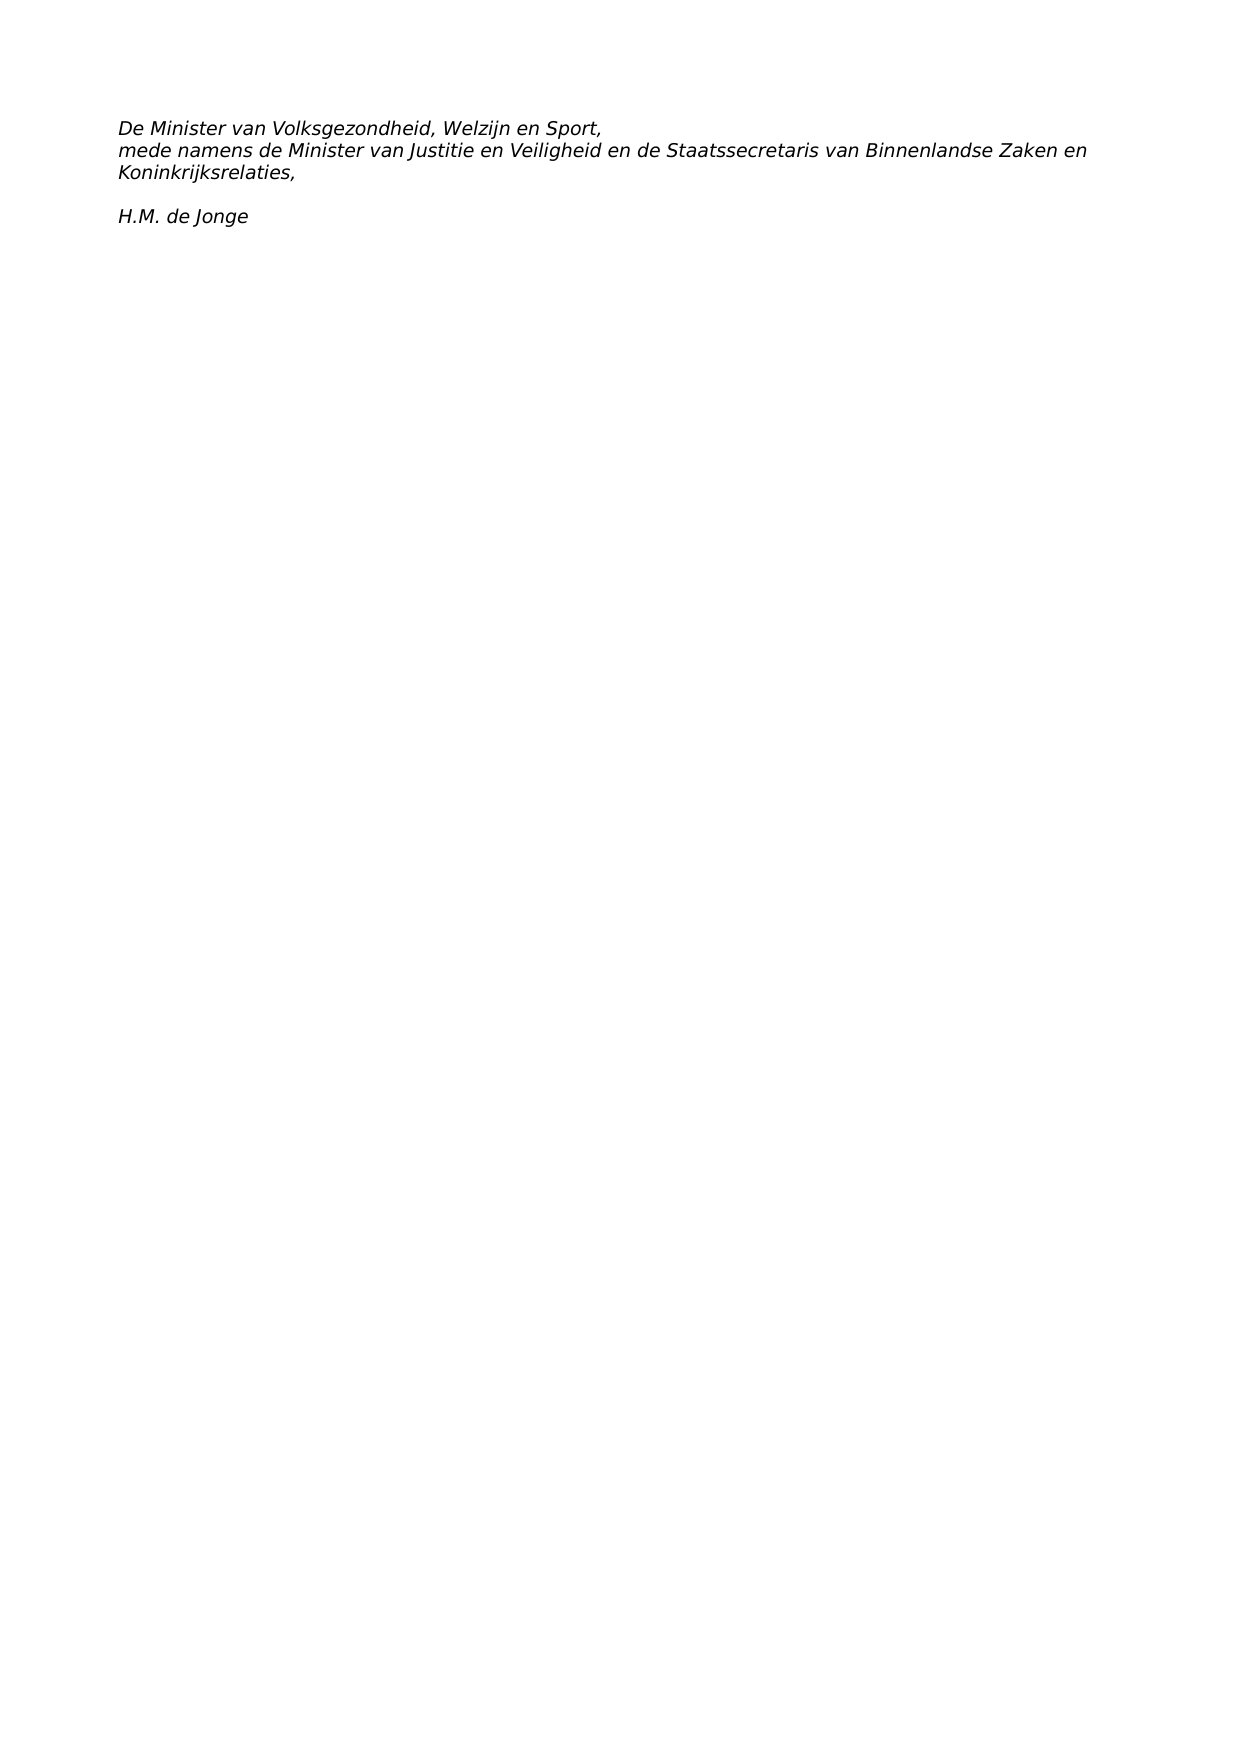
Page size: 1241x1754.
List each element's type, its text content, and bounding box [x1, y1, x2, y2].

text De Minister van Volksgezondheid, Welzijn en Sport, mede namens de Minister van Justitie en Veiligheid en de Staatssecretaris van Binnenlandse Zaken en Koninkrijksrelaties, H.M. de Jonge [118, 118, 1122, 228]
